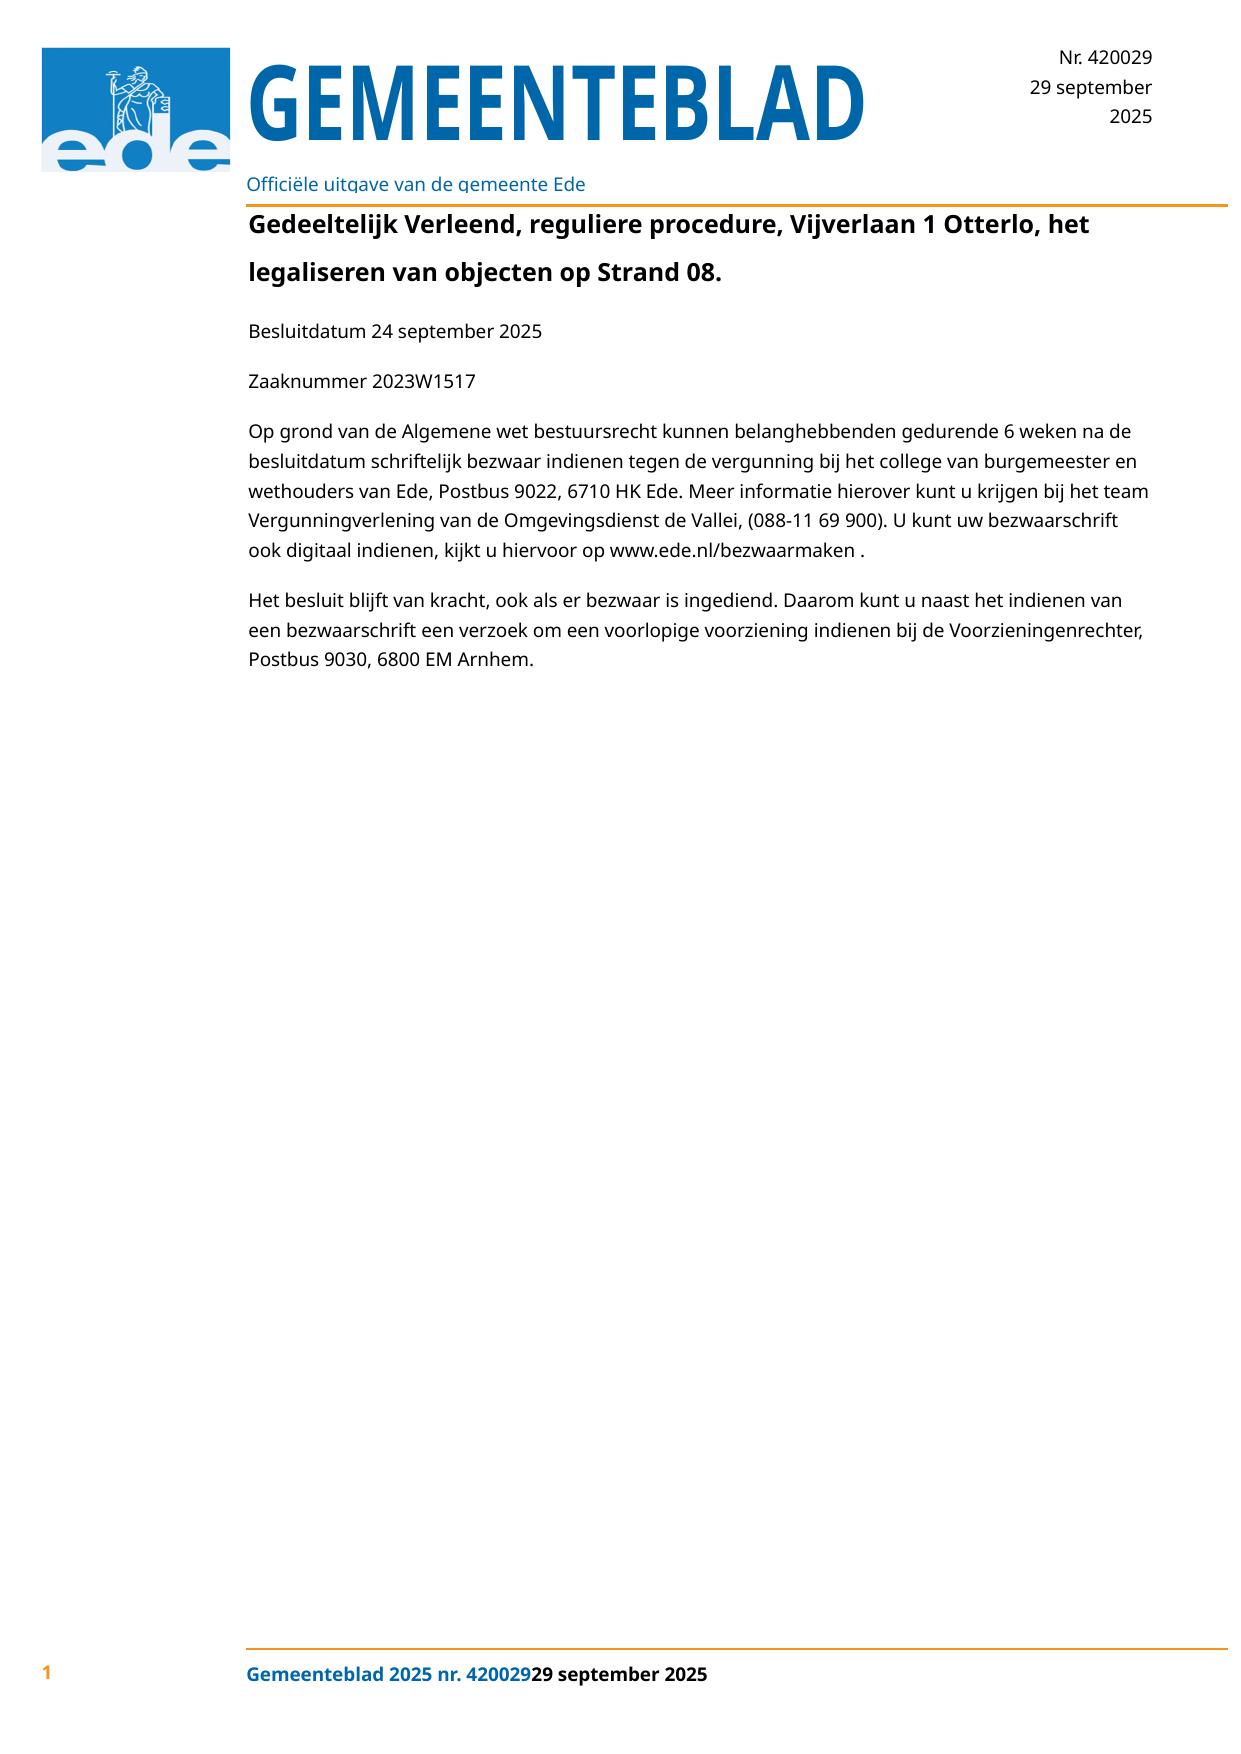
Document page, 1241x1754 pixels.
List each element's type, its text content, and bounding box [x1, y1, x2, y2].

text Zaaknummer 2023W1517 [248, 368, 1152, 394]
text Op grond van de Algemene wet bestuursrecht kunnen belanghebbenden gedurende 6 weken na de besluitdatum schriftelijk bezwaar indienen tegen de vergunning bij het college van burgemeester en wethouders van Ede, Postbus 9022, 6710 HK Ede. Meer informatie hierover kunt u krijgen bij het team Vergunningverlening van de Omgevingsdienst de Vallei, (088-11 69 900). U kunt uw bezwaarschrift ook digitaal indienen, kijkt u hiervoor op www.ede.nl/bezwaarmaken . [248, 419, 1152, 563]
text Besluitdatum 24 september 2025 [248, 318, 1152, 344]
text Gedeeltelijk Verleend, reguliere procedure, Vijverlaan 1 Otterlo, het legaliseren van objecten op Strand 08. [248, 207, 1152, 288]
text Het besluit blijft van kracht, ook als er bezwaar is ingediend. Daarom kunt u naast het indienen van een bezwaarschrift een verzoek om een voorlopige voorziening indienen bij de Voorzieningenrechter, Postbus 9030, 6800 EM Arnhem. [248, 587, 1152, 672]
picture [41, 47, 231, 172]
